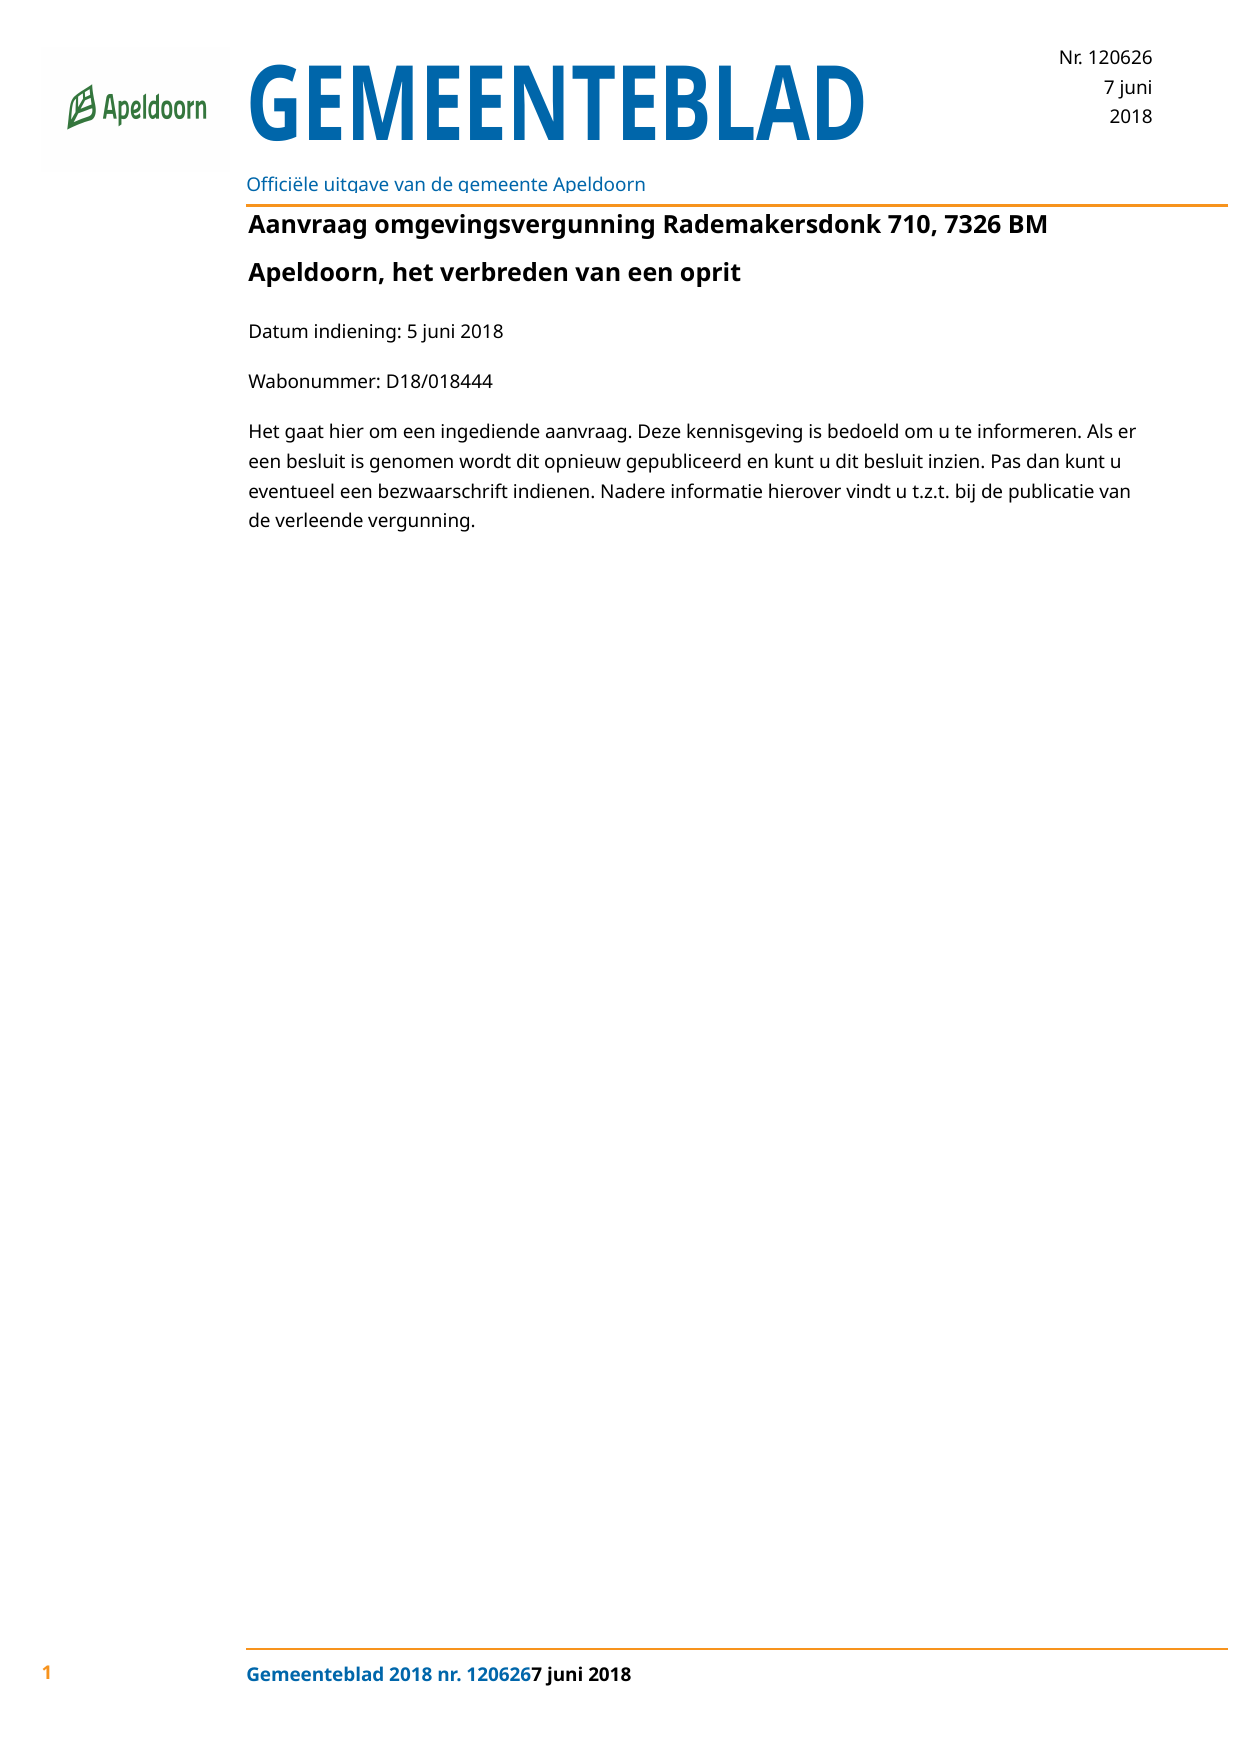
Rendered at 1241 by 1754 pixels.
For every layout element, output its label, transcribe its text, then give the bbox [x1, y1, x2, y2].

text Datum indiening: 5 juni 2018 [248, 318, 1152, 344]
text Aanvraag omgevingsvergunning Rademakersdonk 710, 7326 BM Apeldoorn, het verbreden van een oprit [248, 207, 1152, 288]
text Het gaat hier om een ingediende aanvraag. Deze kennisgeving is bedoeld om u te informeren. Als er een besluit is genomen wordt dit opnieuw gepubliceerd en kunt u dit besluit inzien. Pas dan kunt u eventueel een bezwaarschrift indienen. Nadere informatie hierover vindt u t.z.t. bij de publicatie van de verleende vergunning. [248, 419, 1152, 533]
picture [41, 47, 231, 172]
text Wabonummer: D18/018444 [248, 368, 1152, 394]
